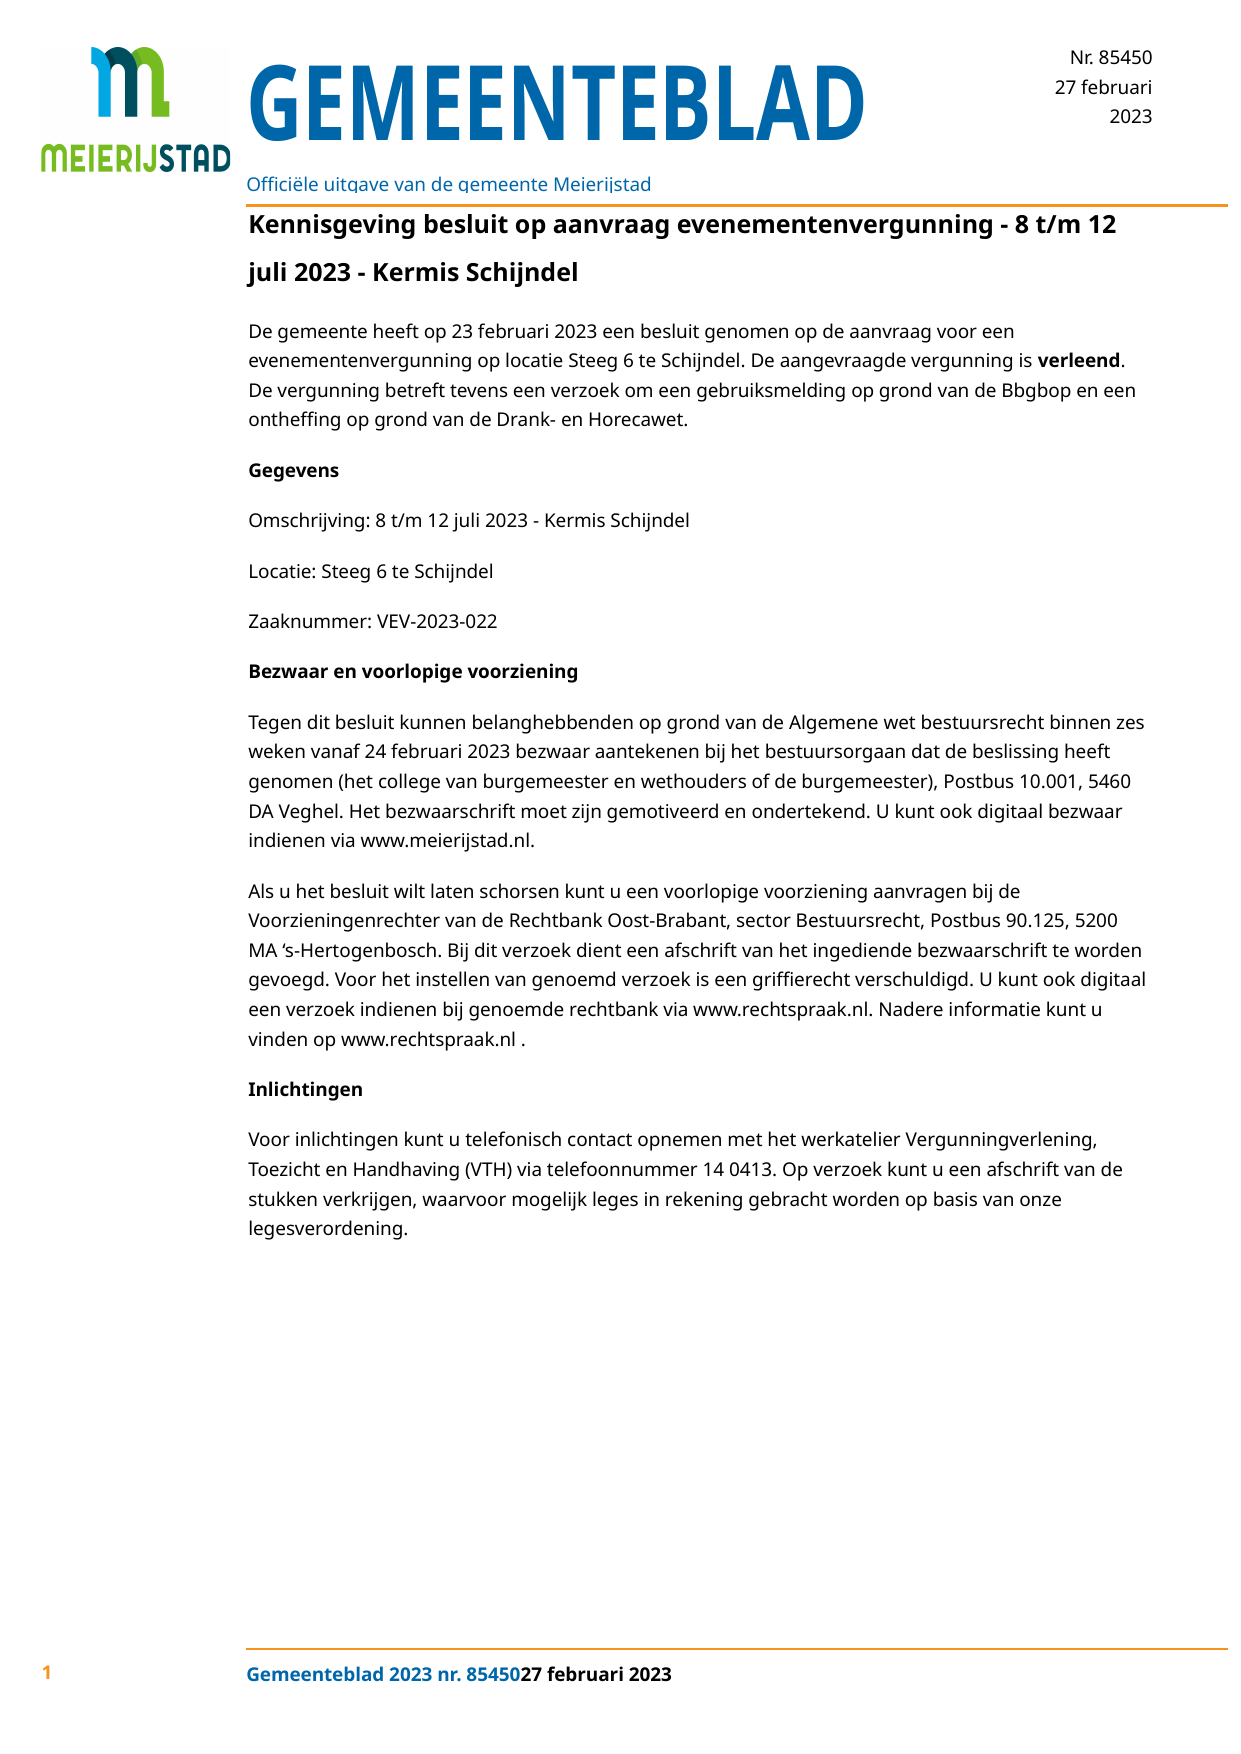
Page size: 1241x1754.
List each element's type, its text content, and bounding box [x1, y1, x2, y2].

text Inlichtingen [248, 1076, 1152, 1102]
text Locatie: Steeg 6 te Schijndel [248, 558, 1152, 584]
text Kennisgeving besluit op aanvraag evenementenvergunning - 8 t/m 12 juli 2023 - Kermis Schijndel [248, 207, 1152, 288]
text Omschrijving: 8 t/m 12 juli 2023 - Kermis Schijndel [248, 507, 1152, 533]
text Bezwaar en voorlopige voorziening [248, 659, 1152, 684]
picture [41, 47, 231, 172]
text Tegen dit besluit kunnen belanghebbenden op grond van de Algemene wet bestuursrecht binnen zes weken vanaf 24 februari 2023 bezwaar aantekenen bij het bestuursorgaan dat de beslissing heeft genomen (het college van burgemeester en wethouders of de burgemeester), Postbus 10.001, 5460 DA Veghel. Het bezwaarschrift moet zijn gemotiveerd en ondertekend. U kunt ook digitaal bezwaar indienen via www.meierijstad.nl. [248, 709, 1152, 853]
text Voor inlichtingen kunt u telefonisch contact opnemen met het werkatelier Vergunningverlening, Toezicht en Handhaving (VTH) via telefoonnummer 14 0413. Op verzoek kunt u een afschrift van de stukken verkrijgen, waarvoor mogelijk leges in rekening gebracht worden op basis van onze legesverordening. [248, 1127, 1152, 1241]
text De gemeente heeft op 23 februari 2023 een besluit genomen op de aanvraag voor een evenementenvergunning op locatie Steeg 6 te Schijndel. De aangevraagde vergunning is verleend. De vergunning betreft tevens een verzoek om een gebruiksmelding op grond van de Bbgbop en een ontheffing op grond van de Drank- en Horecawet. [248, 318, 1152, 432]
text Als u het besluit wilt laten schorsen kunt u een voorlopige voorziening aanvragen bij de Voorzieningenrechter van de Rechtbank Oost-Brabant, sector Bestuursrecht, Postbus 90.125, 5200 MA ‘s-Hertogenbosch. Bij dit verzoek dient een afschrift van het ingediende bezwaarschrift te worden gevoegd. Voor het instellen van genoemd verzoek is een griffierecht verschuldigd. U kunt ook digitaal een verzoek indienen bij genoemde rechtbank via www.rechtspraak.nl. Nadere informatie kunt u vinden op www.rechtspraak.nl . [248, 878, 1152, 1052]
text Gegevens [248, 457, 1152, 483]
text Zaaknummer: VEV-2023-022 [248, 608, 1152, 634]
